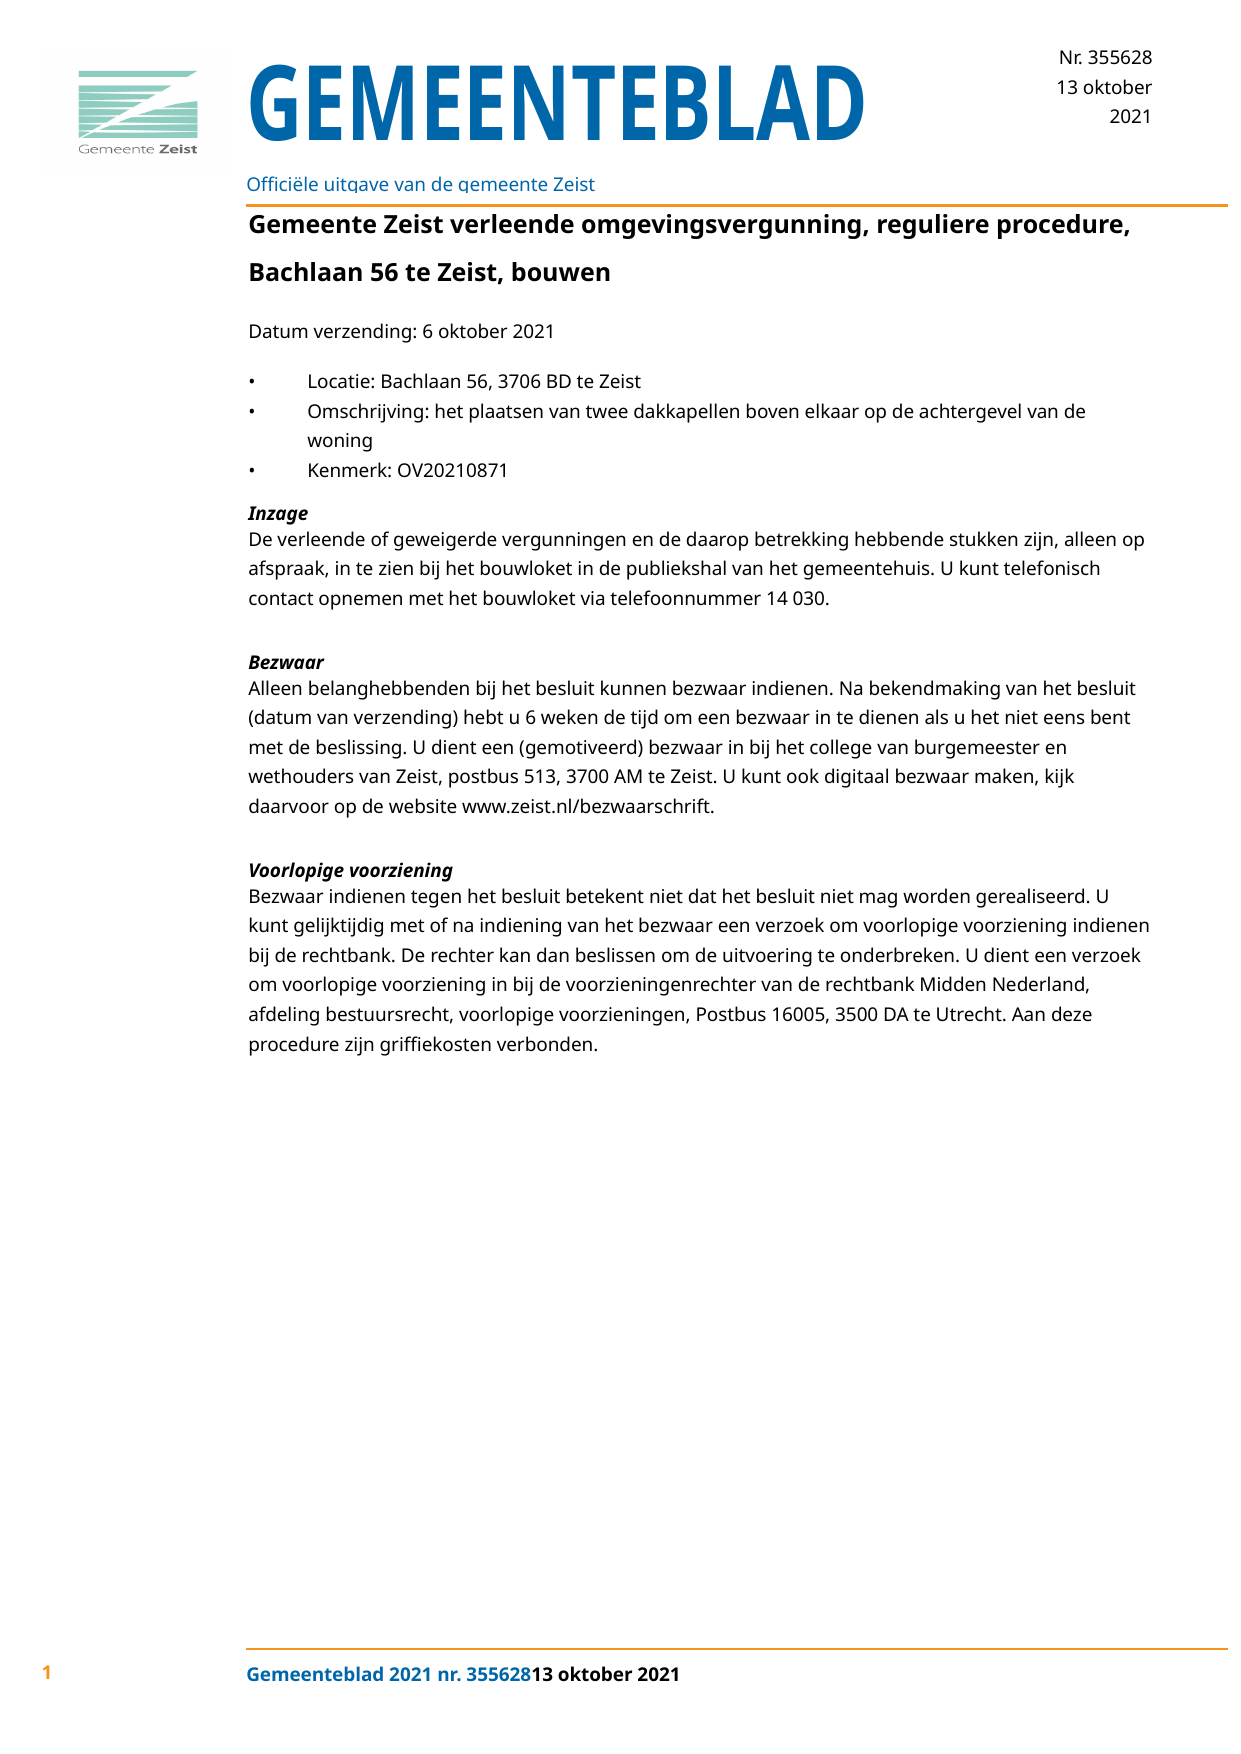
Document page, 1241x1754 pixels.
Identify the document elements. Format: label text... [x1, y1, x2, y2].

picture [41, 47, 231, 172]
text Gemeente Zeist verleende omgevingsvergunning, reguliere procedure, Bachlaan 56 te Zeist, bouwen [248, 207, 1152, 288]
text Bezwaar [248, 649, 1152, 675]
text Bezwaar indienen tegen het besluit betekent niet dat het besluit niet mag worden gerealiseerd. U kunt gelijktijdig met of na indiening van het bezwaar een verzoek om voorlopige voorziening indienen bij de rechtbank. De rechter kan dan beslissen om de uitvoering te onderbreken. U dient een verzoek om voorlopige voorziening in bij de voorzieningenrechter van de rechtbank Midden Nederland, afdeling bestuursrecht, voorlopige voorzieningen, Postbus 16005, 3500 DA te Utrecht. Aan deze procedure zijn griffiekosten verbonden. [248, 883, 1152, 1056]
list Locatie: Bachlaan 56, 3706 BD te Zeist [248, 368, 1152, 394]
text Inzage [248, 500, 1152, 526]
text Voorlopige voorziening [248, 857, 1152, 883]
text De verleende of geweigerde vergunningen en de daarop betrekking hebbende stukken zijn, alleen op afspraak, in te zien bij het bouwloket in de publiekshal van het gemeentehuis. U kunt telefonisch contact opnemen met het bouwloket via telefoonnummer 14 030. [248, 526, 1152, 611]
text Alleen belanghebbenden bij het besluit kunnen bezwaar indienen. Na bekendmaking van het besluit (datum van verzending) hebt u 6 weken de tijd om een bezwaar in te dienen als u het niet eens bent met de beslissing. U dient een (gemotiveerd) bezwaar in bij het college van burgemeester en wethouders van Zeist, postbus 513, 3700 AM te Zeist. U kunt ook digitaal bezwaar maken, kijk daarvoor op de website www.zeist.nl/bezwaarschrift. [248, 675, 1152, 819]
text Datum verzending: 6 oktober 2021 [248, 318, 1152, 344]
list Omschrijving: het plaatsen van twee dakkapellen boven elkaar op de achtergevel van de woning [248, 398, 1152, 453]
list Kenmerk: OV20210871 [248, 457, 1152, 483]
